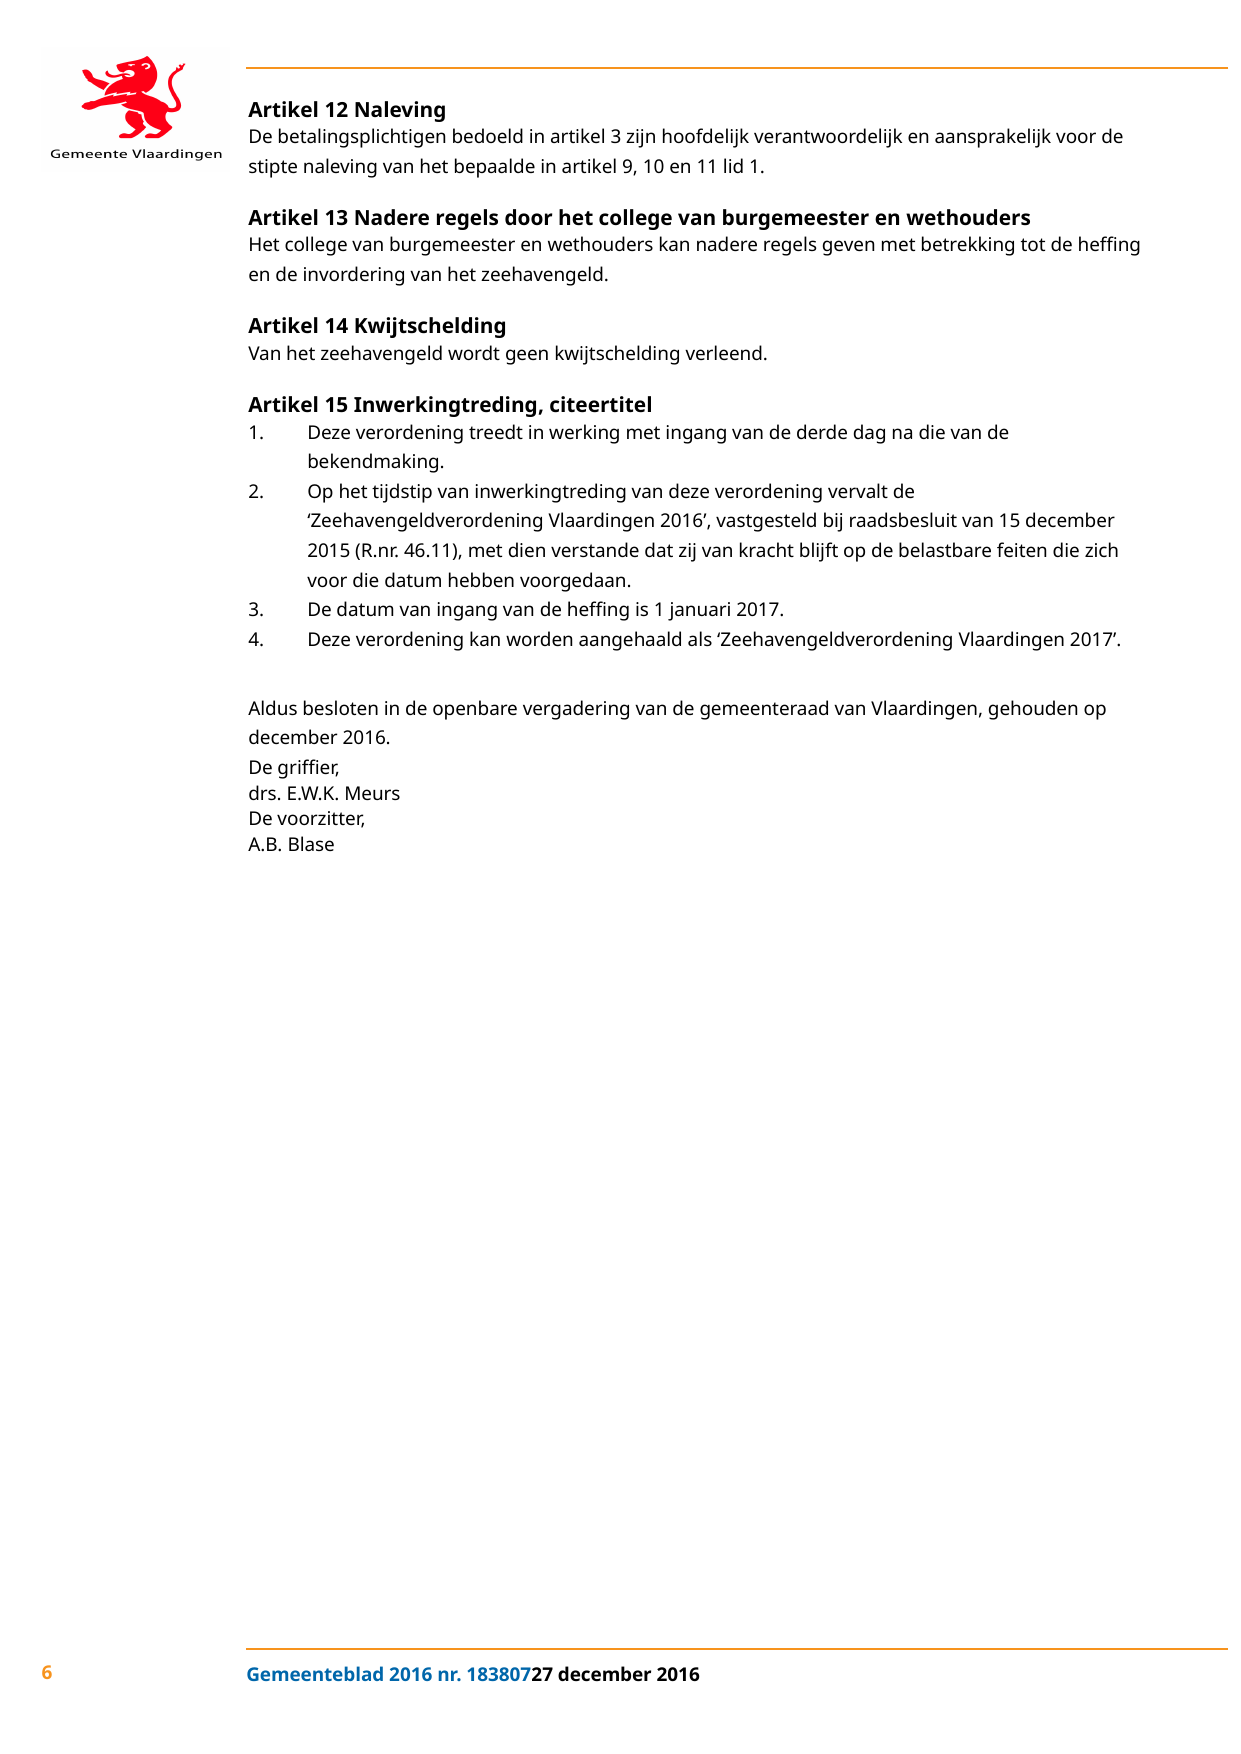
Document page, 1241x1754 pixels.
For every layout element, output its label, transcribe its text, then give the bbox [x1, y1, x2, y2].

text Het college van burgemeester en wethouders kan nadere regels geven met betrekking tot de heffing en de invordering van het zeehavengeld. [248, 232, 1152, 287]
text Van het zeehavengeld wordt geen kwijtschelding verleend. [248, 340, 1152, 366]
text A.B. Blase [248, 831, 1152, 857]
list Op het tijdstip van inwerkingtreding van deze verordening vervalt de ‘Zeehavengeldverordening Vlaardingen 2016’, vastgesteld bij raadsbesluit van 15 december 2015 (R.nr. 46.11), met dien verstande dat zij van kracht blijft op de belastbare feiten die zich voor die datum hebben voorgedaan. [248, 478, 1152, 593]
text De griffier, [248, 754, 1152, 780]
text Artikel 15 Inwerkingtreding, citeertitel [248, 391, 1152, 419]
list Deze verordening treedt in werking met ingang van de derde dag na die van de bekendmaking. [248, 419, 1152, 474]
list De datum van ingang van de heffing is 1 januari 2017. [248, 596, 1152, 622]
text Aldus besloten in de openbare vergadering van de gemeenteraad van Vlaardingen, gehouden op december 2016. [248, 695, 1152, 750]
text Artikel 14 Kwijtschelding [248, 312, 1152, 340]
picture [41, 47, 231, 172]
text De voorzitter, [248, 806, 1152, 831]
text drs. E.W.K. Meurs [248, 780, 1152, 806]
text Artikel 13 Nadere regels door het college van burgemeester en wethouders [248, 203, 1152, 232]
text Artikel 12 Naleving [248, 95, 1152, 123]
text De betalingsplichtigen bedoeld in artikel 3 zijn hoofdelijk verantwoordelijk en aansprakelijk voor de stipte naleving van het bepaalde in artikel 9, 10 en 11 lid 1. [248, 123, 1152, 178]
list Deze verordening kan worden aangehaald als ‘Zeehavengeldverordening Vlaardingen 2017’. [248, 626, 1152, 652]
